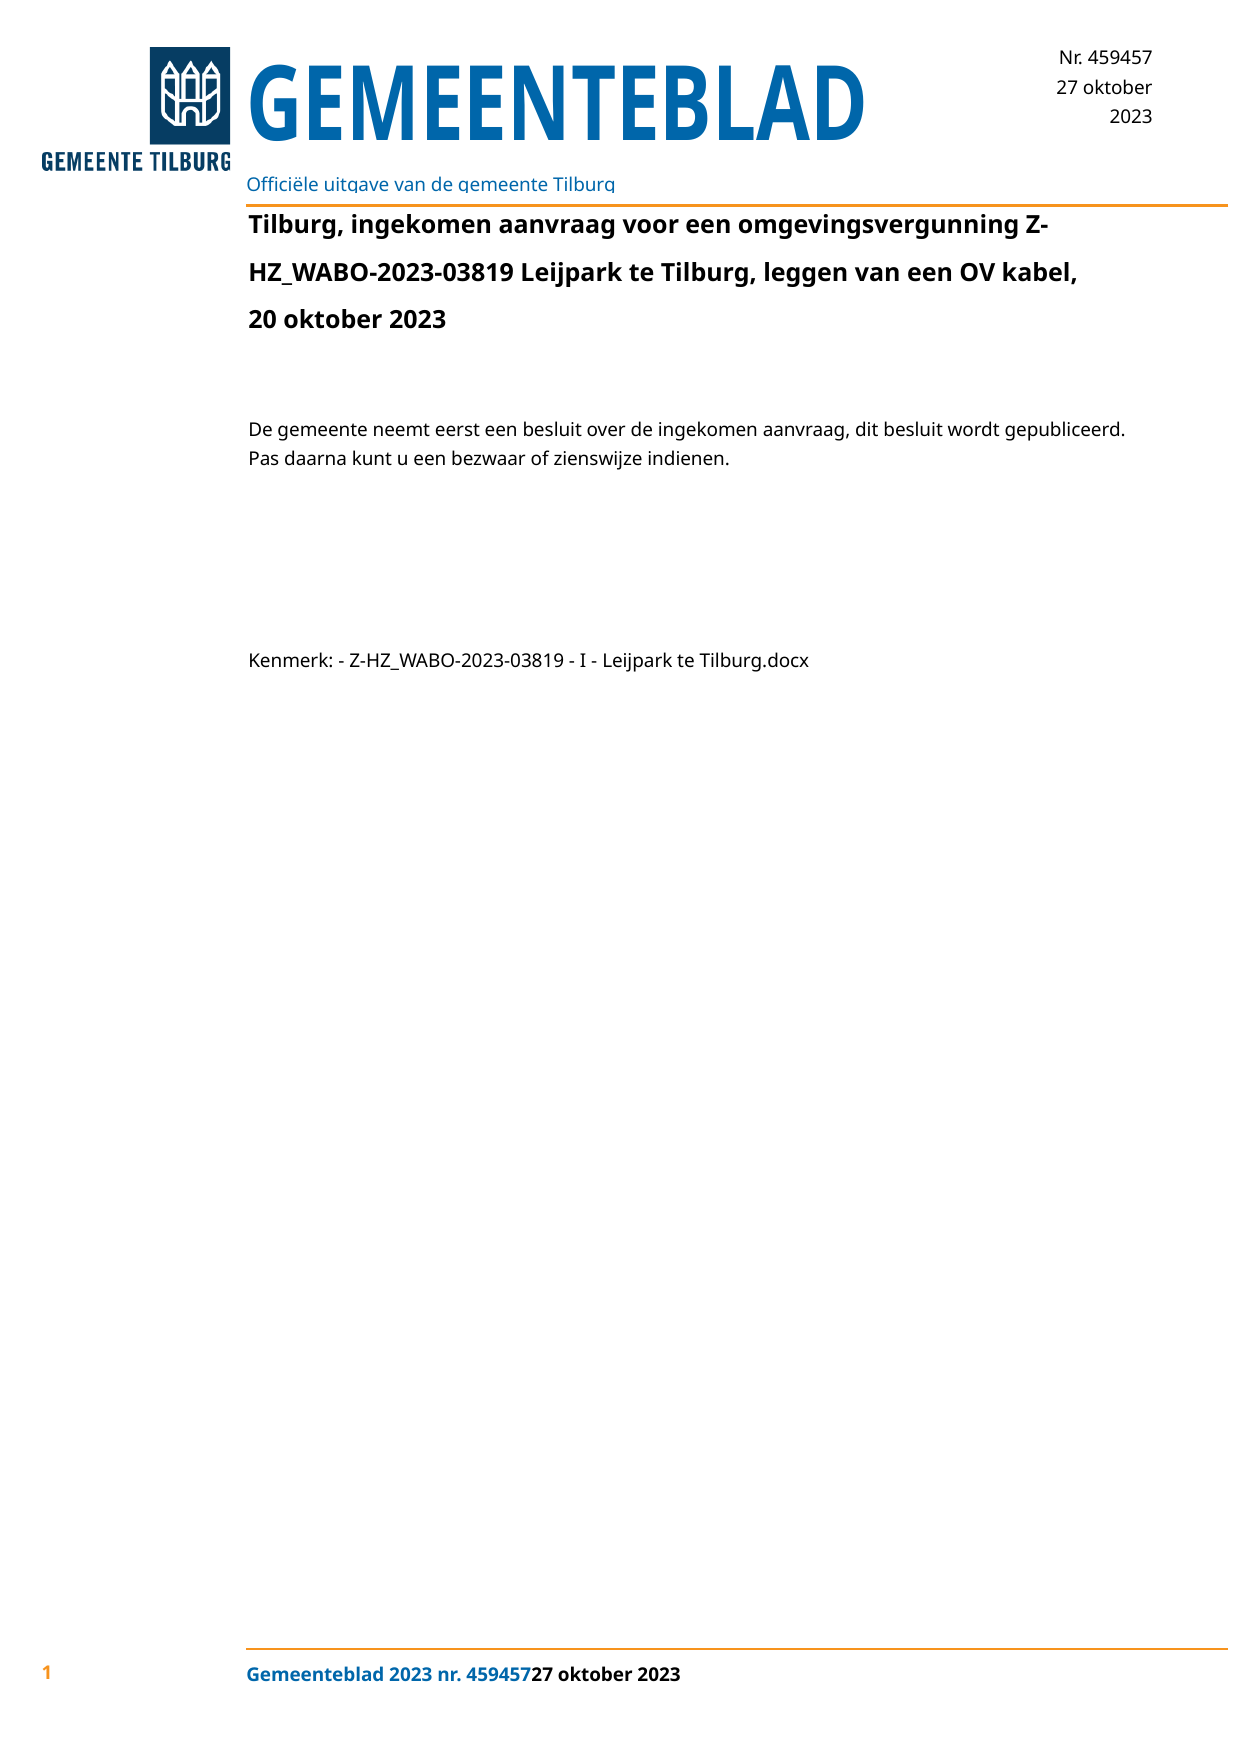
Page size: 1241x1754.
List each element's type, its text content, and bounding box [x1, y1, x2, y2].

picture [41, 47, 231, 172]
text Tilburg, ingekomen aanvraag voor een omgevingsvergunning Z-HZ_WABO-2023-03819 Leijpark te Tilburg, leggen van een OV kabel, 20 oktober 2023 [248, 207, 1152, 336]
text De gemeente neemt eerst een besluit over de ingekomen aanvraag, dit besluit wordt gepubliceerd. Pas daarna kunt u een bezwaar of zienswijze indienen. [248, 416, 1152, 471]
text Kenmerk: - Z-HZ_WABO-2023-03819 - I - Leijpark te Tilburg.docx [248, 647, 1152, 673]
